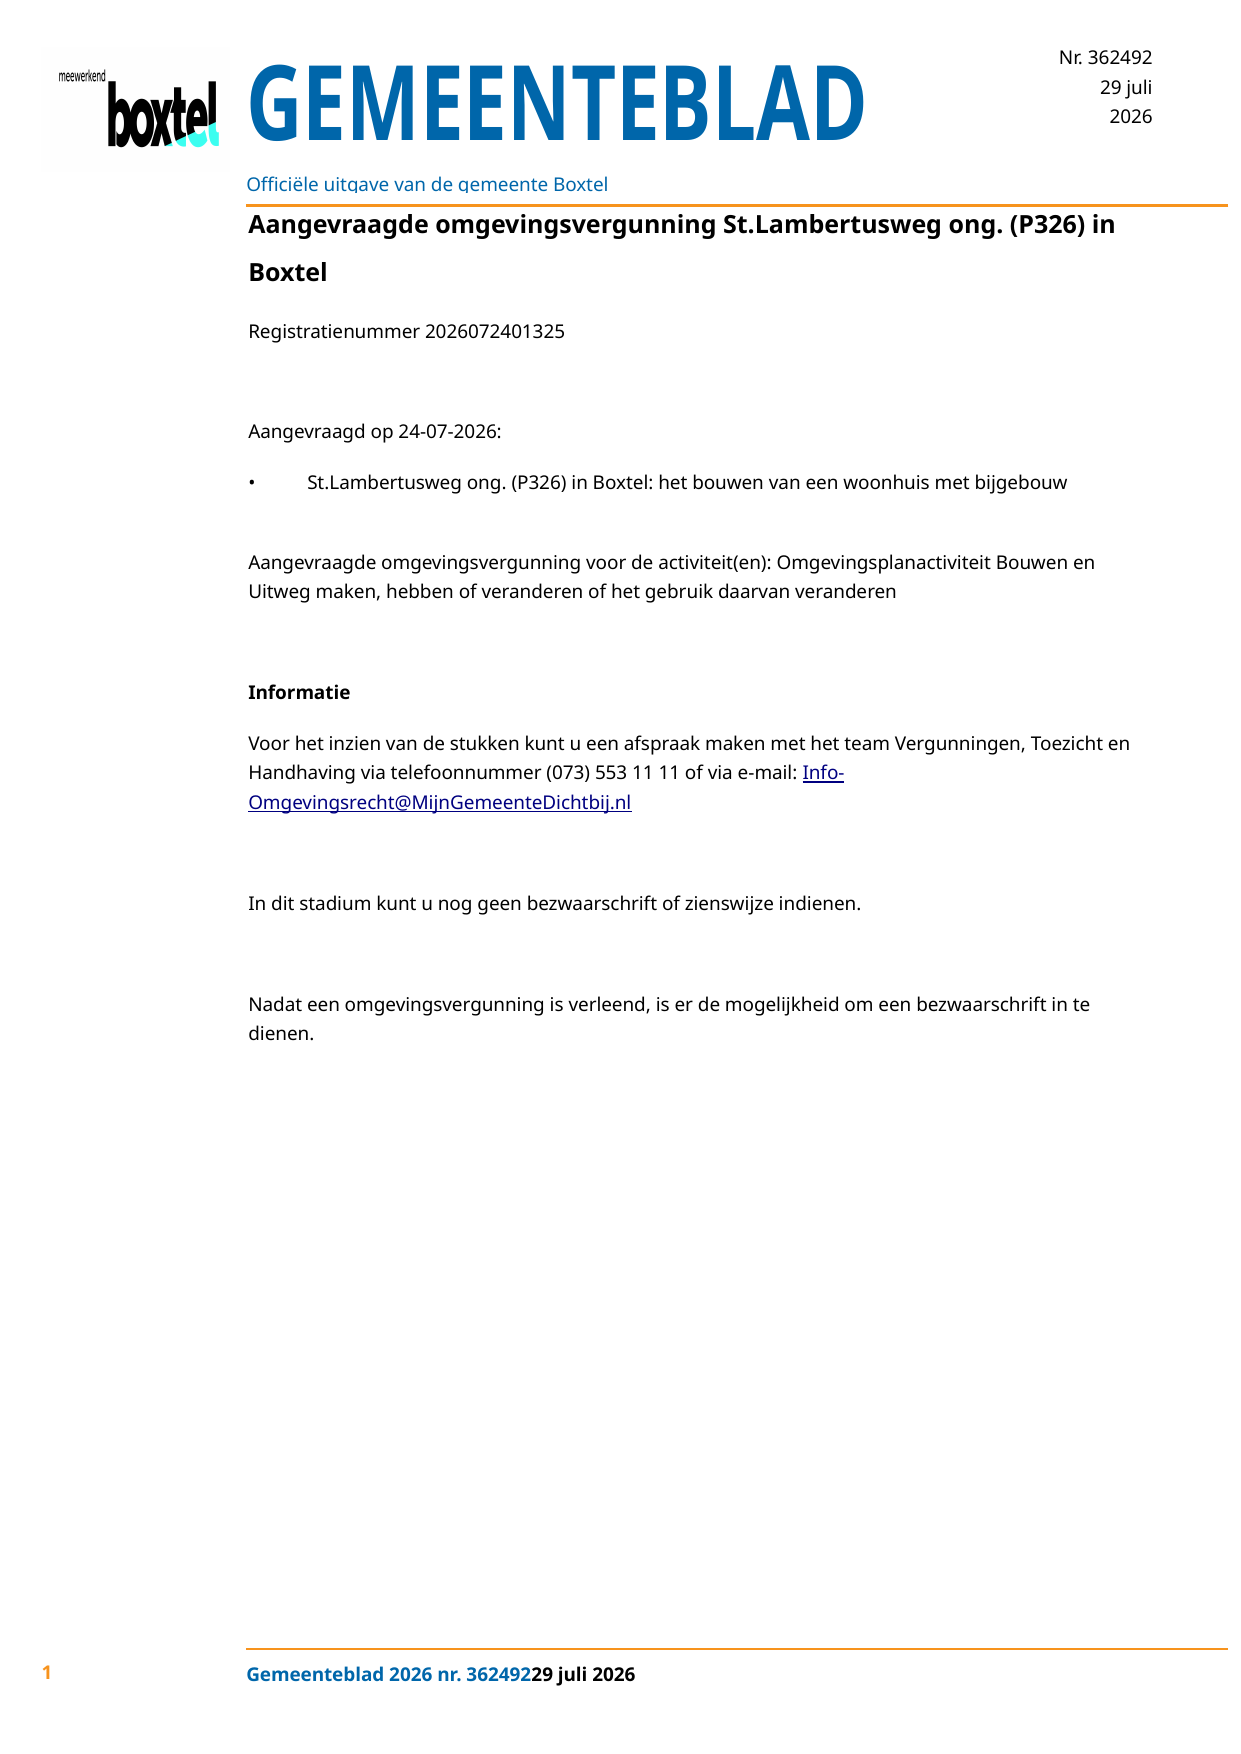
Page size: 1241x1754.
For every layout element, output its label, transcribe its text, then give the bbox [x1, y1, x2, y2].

text In dit stadium kunt u nog geen bezwaarschrift of zienswijze indienen. [248, 890, 1152, 916]
text Registratienummer 2026072401325 [248, 318, 1152, 344]
text Voor het inzien van de stukken kunt u een afspraak maken met het team Vergunningen, Toezicht en Handhaving via telefoonnummer (073) 553 11 11 of via e-mail: Info-Omgevingsrecht@MijnGemeenteDichtbij.nl [248, 730, 1152, 815]
list St.Lambertusweg ong. (P326) in Boxtel: het bouwen van een woonhuis met bijgebouw [248, 469, 1152, 495]
picture [41, 47, 231, 172]
text Nadat een omgevingsvergunning is verleend, is er de mogelijkheid om een bezwaarschrift in te dienen. [248, 991, 1152, 1046]
text Informatie [248, 679, 1152, 705]
text Aangevraagd op 24-07-2026: [248, 419, 1152, 444]
text Aangevraagde omgevingsvergunning St.Lambertusweg ong. (P326) in Boxtel [248, 207, 1152, 288]
text Aangevraagde omgevingsvergunning voor de activiteit(en): Omgevingsplanactiviteit Bouwen en Uitweg maken, hebben of veranderen of het gebruik daarvan veranderen [248, 549, 1152, 604]
